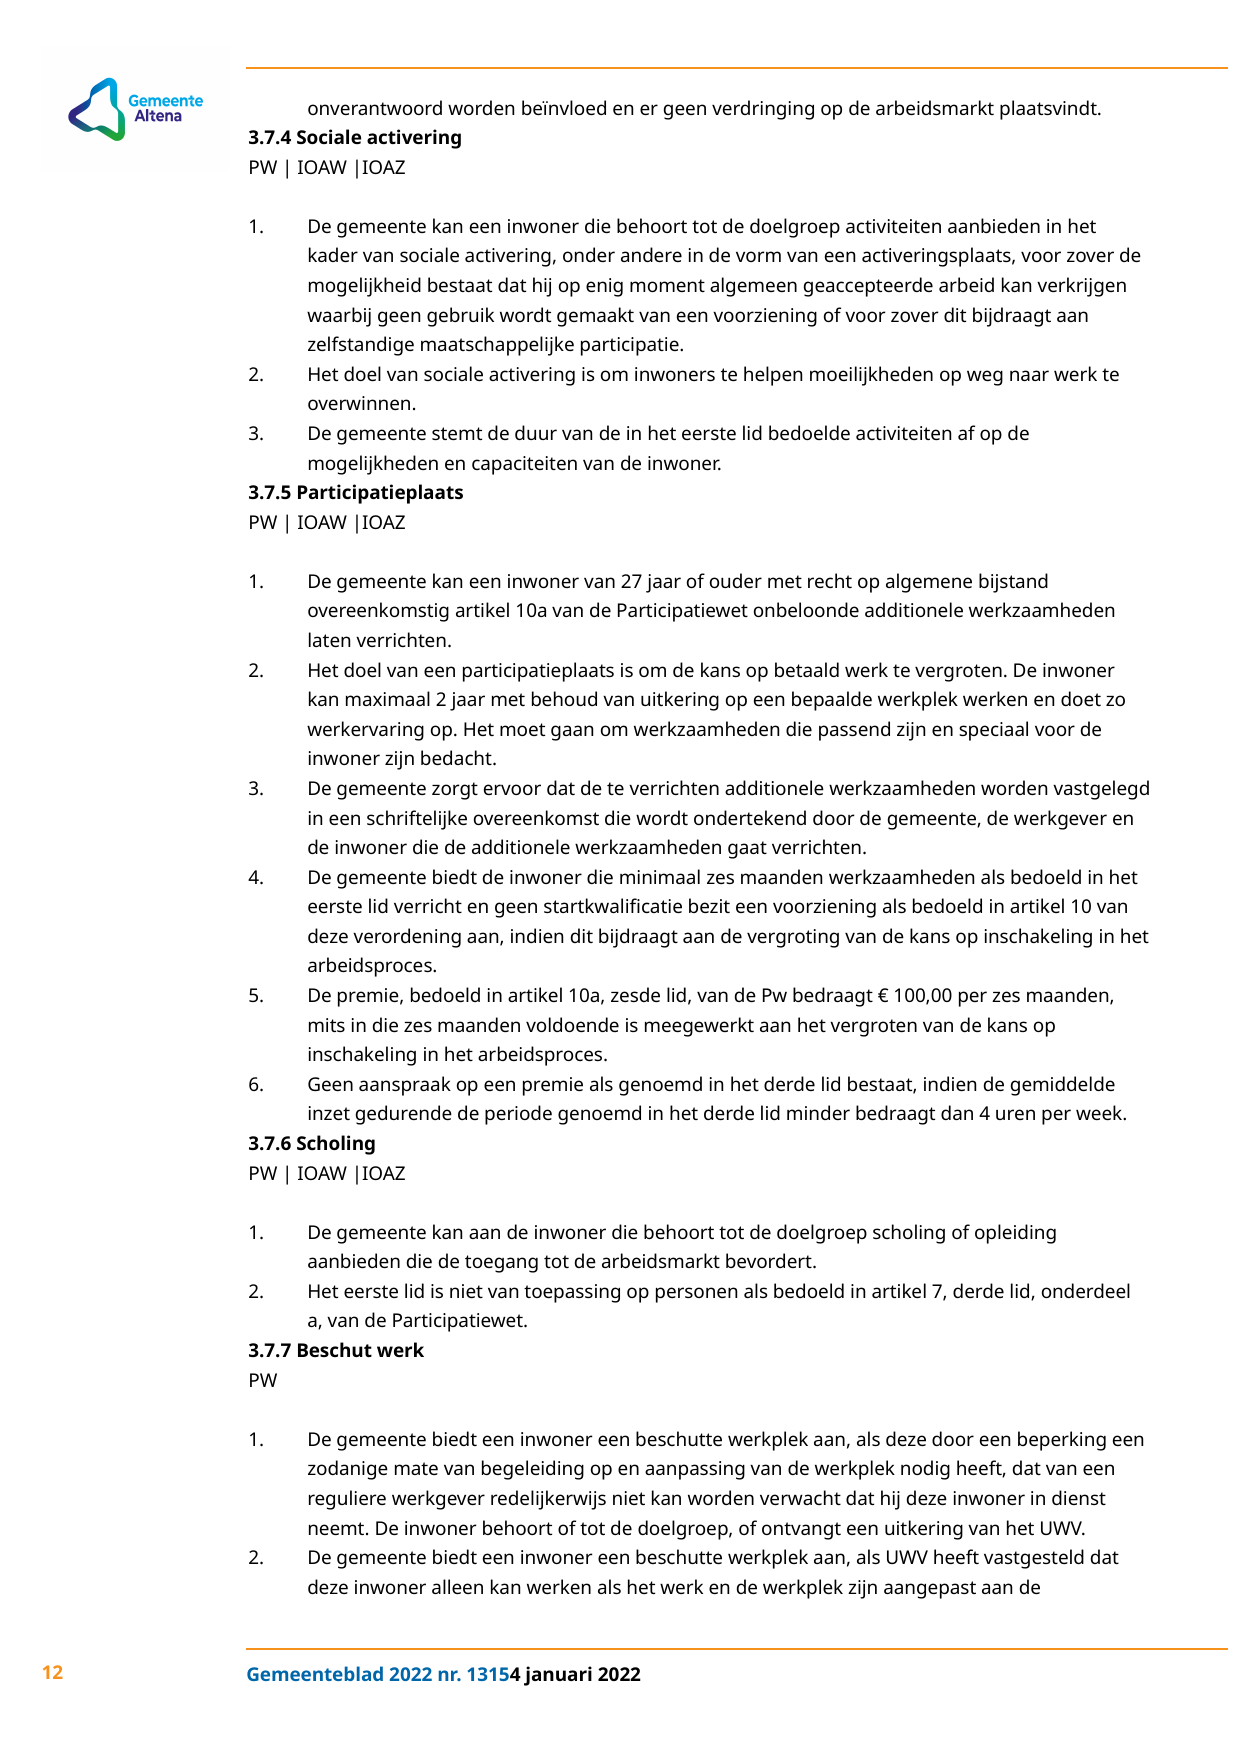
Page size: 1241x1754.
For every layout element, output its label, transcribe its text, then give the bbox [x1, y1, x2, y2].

text PW | IOAW |IOAZ [248, 509, 1152, 535]
text 3.7.6 Scholing [248, 1130, 1152, 1156]
text PW | IOAW |IOAZ [248, 1160, 1152, 1186]
list De gemeente biedt een inwoner een beschutte werkplek aan, als deze door een beperking een zodanige mate van begeleiding op en aanpassing van de werkplek nodig heeft, dat van een reguliere werkgever redelijkerwijs niet kan worden verwacht dat hij deze inwoner in dienst neemt. De inwoner behoort of tot de doelgroep, of ontvangt een uitkering van het UWV. [248, 1426, 1152, 1541]
text 3.7.5 Participatieplaats [248, 479, 1152, 505]
text PW [248, 1367, 1152, 1393]
list De gemeente kan een inwoner van 27 jaar of ouder met recht op algemene bijstand overeenkomstig artikel 10a van de Participatiewet onbeloonde additionele werkzaamheden laten verrichten. [248, 568, 1152, 653]
list De gemeente stemt de duur van de in het eerste lid bedoelde activiteiten af op de mogelijkheden en capaciteiten van de inwoner. [248, 420, 1152, 476]
list De premie, bedoeld in artikel 10a, zesde lid, van de Pw bedraagt € 100,00 per zes maanden, mits in die zes maanden voldoende is meegewerkt aan het vergroten van de kans op inschakeling in het arbeidsproces. [248, 982, 1152, 1067]
picture [41, 47, 231, 172]
list De gemeente biedt een inwoner een beschutte werkplek aan, als UWV heeft vastgesteld dat deze inwoner alleen kan werken als het werk en de werkplek zijn aangepast aan de [248, 1544, 1152, 1600]
list onverantwoord worden beïnvloed en er geen verdringing op de arbeidsmarkt plaatsvindt. [248, 95, 1152, 121]
list Het doel van een participatieplaats is om de kans op betaald werk te vergroten. De inwoner kan maximaal 2 jaar met behoud van uitkering op een bepaalde werkplek werken en doet zo werkervaring op. Het moet gaan om werkzaamheden die passend zijn en speciaal voor de inwoner zijn bedacht. [248, 657, 1152, 771]
list De gemeente kan aan de inwoner die behoort tot de doelgroep scholing of opleiding aanbieden die de toegang tot de arbeidsmarkt bevordert. [248, 1219, 1152, 1274]
list De gemeente kan een inwoner die behoort tot de doelgroep activiteiten aanbieden in het kader van sociale activering, onder andere in de vorm van een activeringsplaats, voor zover de mogelijkheid bestaat dat hij op enig moment algemeen geaccepteerde arbeid kan verkrijgen waarbij geen gebruik wordt gemaakt van een voorziening of voor zover dit bijdraagt aan zelfstandige maatschappelijke participatie. [248, 213, 1152, 357]
list Het eerste lid is niet van toepassing op personen als bedoeld in artikel 7, derde lid, onderdeel a, van de Participatiewet. [248, 1278, 1152, 1333]
list Geen aanspraak op een premie als genoemd in het derde lid bestaat, indien de gemiddelde inzet gedurende de periode genoemd in het derde lid minder bedraagt dan 4 uren per week. [248, 1071, 1152, 1126]
list De gemeente zorgt ervoor dat de te verrichten additionele werkzaamheden worden vastgelegd in een schriftelijke overeenkomst die wordt ondertekend door de gemeente, de werkgever en de inwoner die de additionele werkzaamheden gaat verrichten. [248, 775, 1152, 860]
list De gemeente biedt de inwoner die minimaal zes maanden werkzaamheden als bedoeld in het eerste lid verricht en geen startkwalificatie bezit een voorziening als bedoeld in artikel 10 van deze verordening aan, indien dit bijdraagt aan de vergroting van de kans op inschakeling in het arbeidsproces. [248, 864, 1152, 978]
text 3.7.4 Sociale activering [248, 124, 1152, 150]
list Het doel van sociale activering is om inwoners te helpen moeilijkheden op weg naar werk te overwinnen. [248, 361, 1152, 416]
text 3.7.7 Beschut werk [248, 1337, 1152, 1363]
text PW | IOAW |IOAZ [248, 154, 1152, 180]
